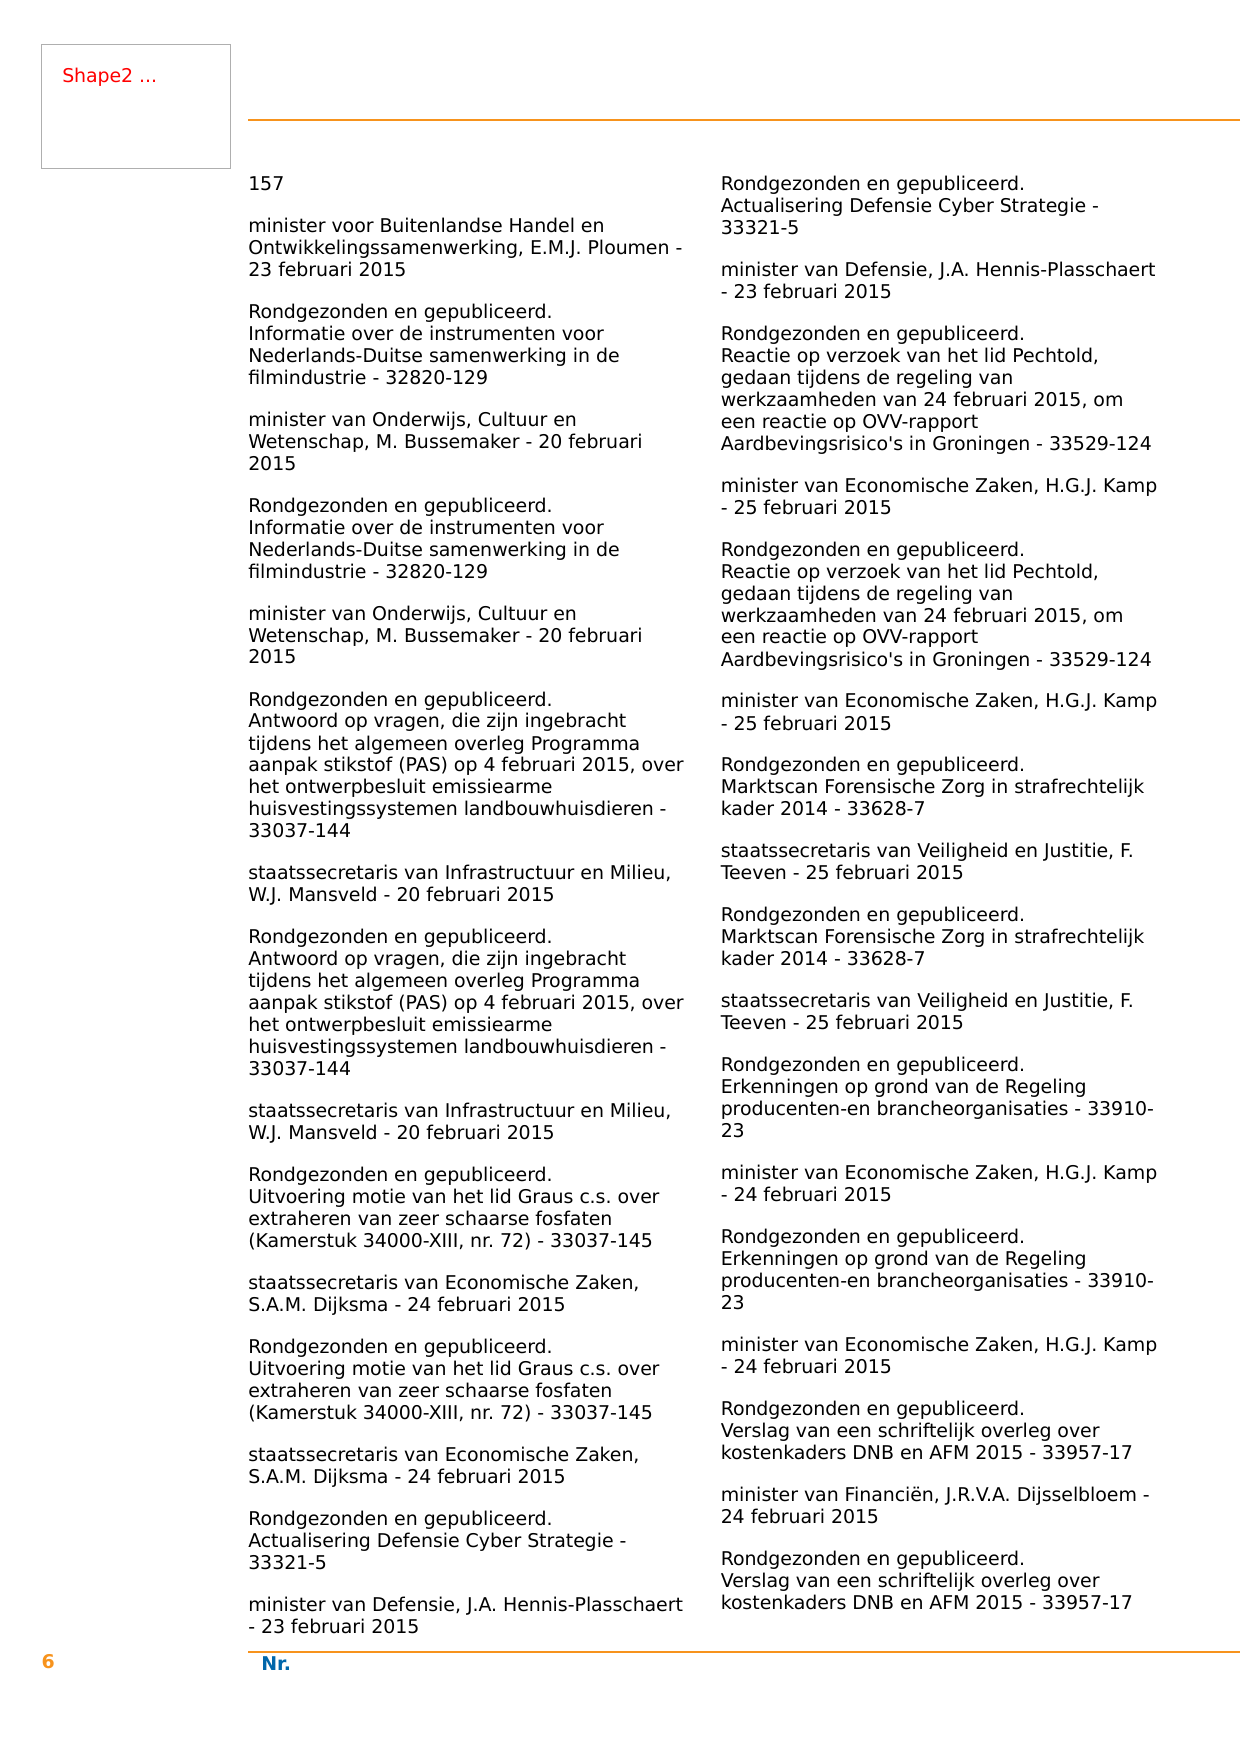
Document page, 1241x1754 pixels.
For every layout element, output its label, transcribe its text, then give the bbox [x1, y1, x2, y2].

text minister van Onderwijs, Cultuur en Wetenschap, M. Bussemaker - 20 februari 2015 [248, 602, 691, 668]
text Rondgezonden en gepubliceerd. [721, 1054, 1163, 1076]
text Informatie over de instrumenten voor Nederlands-Duitse samenwerking in de filmindustrie - 32820-129 [248, 517, 691, 582]
text Reactie op verzoek van het lid Pechtold, gedaan tijdens de regeling van werkzaamheden van 24 februari 2015, om een reactie op OVV-rapport Aardbevingsrisico's in Groningen - 33529-124 [721, 561, 1163, 670]
text staatssecretaris van Infrastructuur en Milieu, W.J. Mansveld - 20 februari 2015 [248, 1100, 691, 1144]
text Rondgezonden en gepubliceerd. [248, 1508, 691, 1530]
text Uitvoering motie van het lid Graus c.s. over extraheren van zeer schaarse fosfaten (Kamerstuk 34000-XIII, nr. 72) - 33037-145 [248, 1358, 691, 1424]
text Rondgezonden en gepubliceerd. [721, 323, 1163, 345]
text Erkenningen op grond van de Regeling producenten-en brancheorganisaties - 33910-23 [721, 1076, 1163, 1142]
text Marktscan Forensische Zorg in strafrechtelijk kader 2014 - 33628-7 [721, 776, 1163, 820]
text 157 [248, 173, 691, 195]
text staatssecretaris van Veiligheid en Justitie, F. Teeven - 25 februari 2015 [721, 840, 1163, 884]
text Reactie op verzoek van het lid Pechtold, gedaan tijdens de regeling van werkzaamheden van 24 februari 2015, om een reactie op OVV-rapport Aardbevingsrisico's in Groningen - 33529-124 [721, 345, 1163, 454]
text minister van Defensie, J.A. Hennis-Plasschaert - 23 februari 2015 [248, 1594, 691, 1638]
text Verslag van een schriftelijk overleg over kostenkaders DNB en AFM 2015 - 33957-17 [721, 1570, 1163, 1614]
text Actualisering Defensie Cyber Strategie - 33321-5 [248, 1530, 691, 1574]
text Verslag van een schriftelijk overleg over kostenkaders DNB en AFM 2015 - 33957-17 [721, 1420, 1163, 1464]
text Rondgezonden en gepubliceerd. [248, 1164, 691, 1186]
text Actualisering Defensie Cyber Strategie - 33321-5 [721, 195, 1163, 239]
text minister van Economische Zaken, H.G.J. Kamp - 25 februari 2015 [721, 474, 1163, 518]
text Antwoord op vragen, die zijn ingebracht tijdens het algemeen overleg Programma aanpak stikstof (PAS) op 4 februari 2015, over het ontwerpbesluit emissiearme huisvestingssystemen landbouwhuisdieren - 33037-144 [248, 710, 691, 842]
text minister van Economische Zaken, H.G.J. Kamp - 24 februari 2015 [721, 1162, 1163, 1206]
text Rondgezonden en gepubliceerd. [721, 1398, 1163, 1420]
text minister van Economische Zaken, H.G.J. Kamp - 24 februari 2015 [721, 1334, 1163, 1378]
text Rondgezonden en gepubliceerd. [721, 904, 1163, 926]
text Informatie over de instrumenten voor Nederlands-Duitse samenwerking in de filmindustrie - 32820-129 [248, 323, 691, 389]
text minister van Economische Zaken, H.G.J. Kamp - 25 februari 2015 [721, 690, 1163, 734]
text Marktscan Forensische Zorg in strafrechtelijk kader 2014 - 33628-7 [721, 926, 1163, 970]
text staatssecretaris van Economische Zaken, S.A.M. Dijksma - 24 februari 2015 [248, 1272, 691, 1316]
text Rondgezonden en gepubliceerd. [248, 688, 691, 710]
text Rondgezonden en gepubliceerd. [721, 538, 1163, 561]
text minister van Financiën, J.R.V.A. Dijsselbloem - 24 februari 2015 [721, 1484, 1163, 1528]
text staatssecretaris van Infrastructuur en Milieu, W.J. Mansveld - 20 februari 2015 [248, 862, 691, 906]
text Rondgezonden en gepubliceerd. [721, 1226, 1163, 1248]
text staatssecretaris van Veiligheid en Justitie, F. Teeven - 25 februari 2015 [721, 990, 1163, 1034]
text staatssecretaris van Economische Zaken, S.A.M. Dijksma - 24 februari 2015 [248, 1444, 691, 1488]
text Rondgezonden en gepubliceerd. [721, 1548, 1163, 1570]
text Rondgezonden en gepubliceerd. [721, 754, 1163, 776]
text Rondgezonden en gepubliceerd. [248, 494, 691, 517]
text minister van Defensie, J.A. Hennis-Plasschaert - 23 februari 2015 [721, 259, 1163, 303]
text Uitvoering motie van het lid Graus c.s. over extraheren van zeer schaarse fosfaten (Kamerstuk 34000-XIII, nr. 72) - 33037-145 [248, 1186, 691, 1252]
text Rondgezonden en gepubliceerd. [248, 301, 691, 323]
text minister van Onderwijs, Cultuur en Wetenschap, M. Bussemaker - 20 februari 2015 [248, 409, 691, 474]
text Rondgezonden en gepubliceerd. [248, 926, 691, 948]
text minister voor Buitenlandse Handel en Ontwikkelingssamenwerking, E.M.J. Ploumen - 23 februari 2015 [248, 215, 691, 281]
text Rondgezonden en gepubliceerd. [721, 173, 1163, 195]
text Rondgezonden en gepubliceerd. [248, 1336, 691, 1358]
text Erkenningen op grond van de Regeling producenten-en brancheorganisaties - 33910-23 [721, 1248, 1163, 1314]
text Antwoord op vragen, die zijn ingebracht tijdens het algemeen overleg Programma aanpak stikstof (PAS) op 4 februari 2015, over het ontwerpbesluit emissiearme huisvestingssystemen landbouwhuisdieren - 33037-144 [248, 948, 691, 1080]
